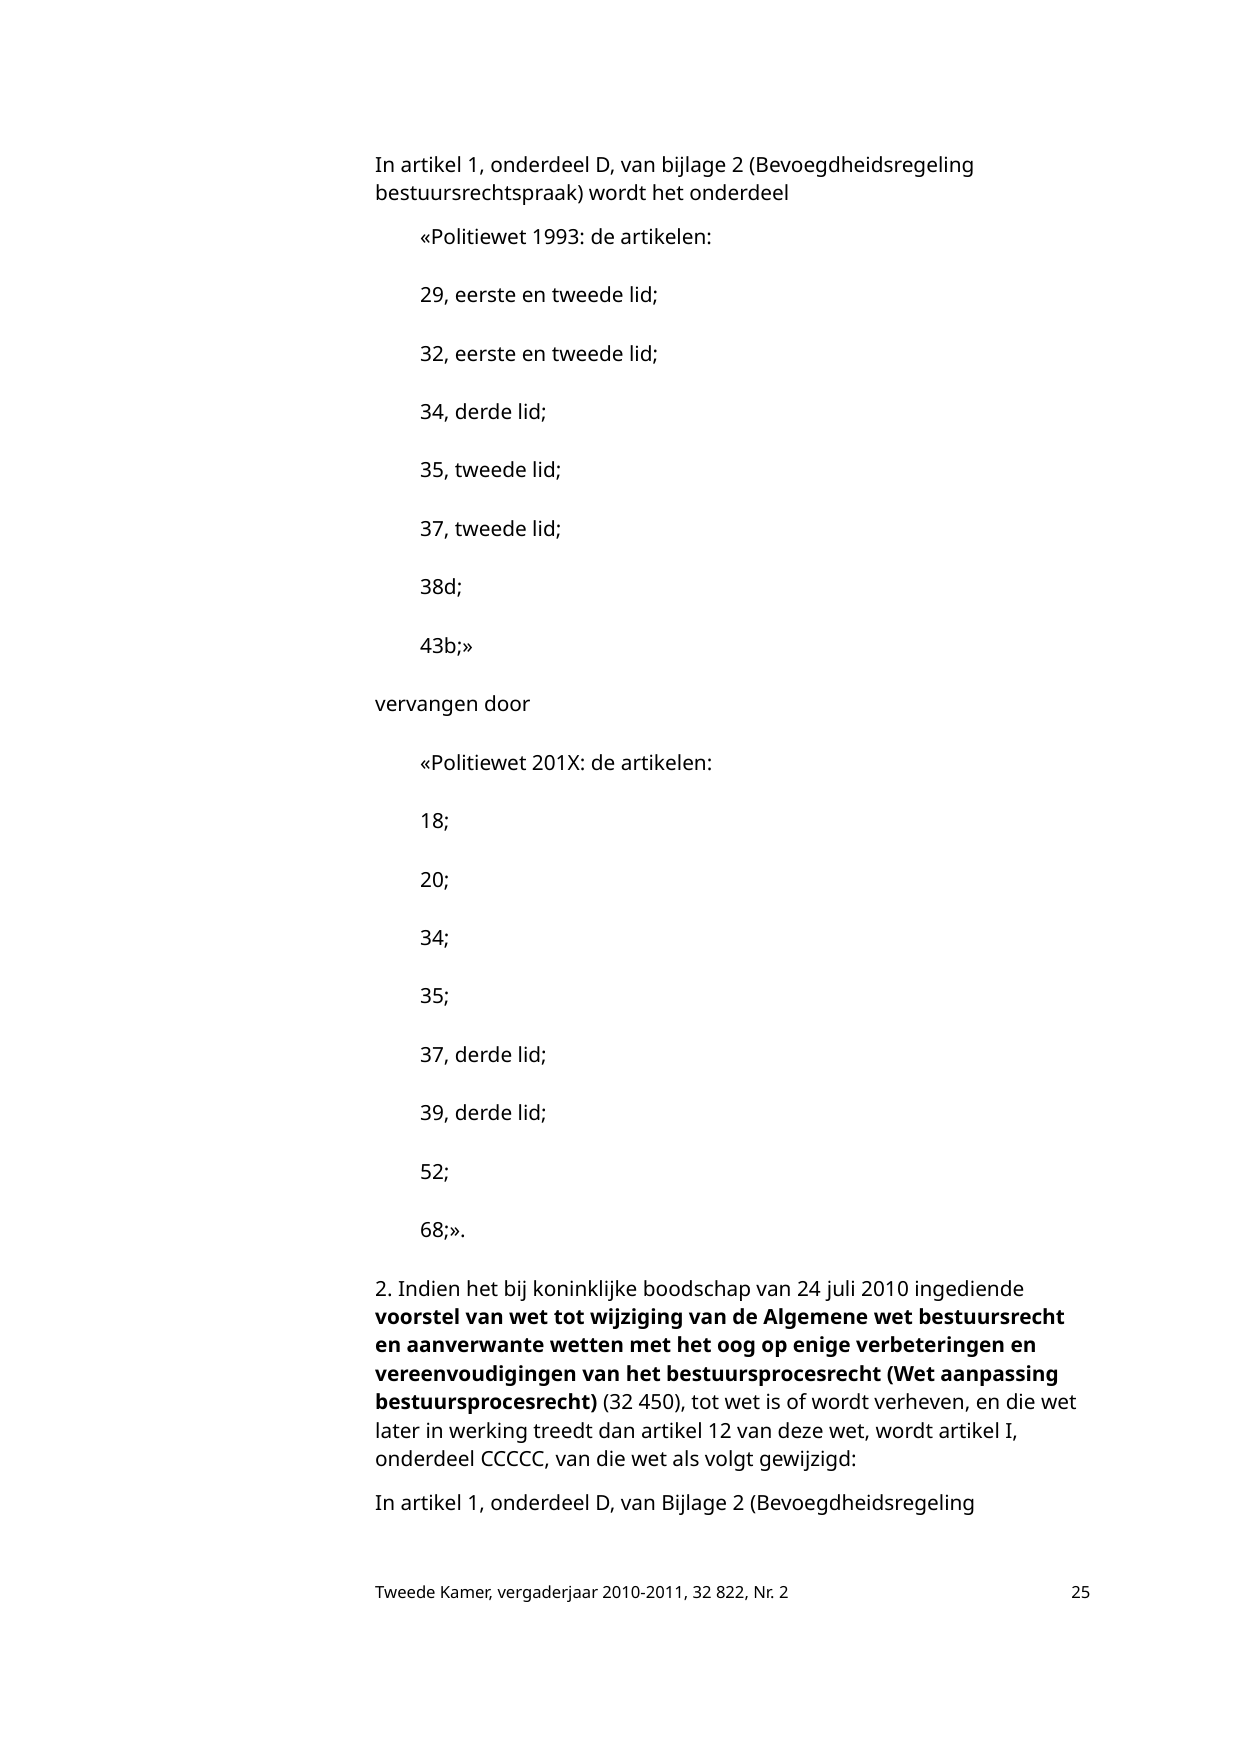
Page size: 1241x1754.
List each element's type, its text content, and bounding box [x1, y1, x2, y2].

text 52; [420, 1157, 1090, 1185]
text 37, derde lid; [420, 1040, 1090, 1068]
text 43b;» [420, 631, 1090, 659]
text «Politiewet 201X: de artikelen: [420, 748, 1090, 776]
text 18; [420, 806, 1090, 835]
text In artikel 1, onderdeel D, van Bijlage 2 (Bevoegdheidsregeling [375, 1488, 1090, 1516]
text 34, derde lid; [420, 397, 1090, 426]
text 34; [420, 923, 1090, 952]
text 35, tweede lid; [420, 456, 1090, 484]
text 38d; [420, 572, 1090, 601]
text vervangen door [375, 689, 1090, 718]
text 37, tweede lid; [420, 514, 1090, 542]
text 68;». [420, 1215, 1090, 1244]
text 35; [420, 982, 1090, 1010]
text 29, eerste en tweede lid; [420, 280, 1090, 309]
text 39, derde lid; [420, 1098, 1090, 1127]
text «Politiewet 1993: de artikelen: [420, 222, 1090, 250]
text 32, eerste en tweede lid; [420, 339, 1090, 367]
text 2. Indien het bij koninklijke boodschap van 24 juli 2010 ingediende voorstel van wet tot wijziging van de Algemene wet bestuursrecht en aanverwante wetten met het oog op enige verbeteringen en vereenvoudigingen van het bestuursprocesrecht (Wet aanpassing bestuursprocesrecht) (32 450), tot wet is of wordt verheven, en die wet later in werking treedt dan artikel 12 van deze wet, wordt artikel I, onderdeel CCCCC, van die wet als volgt gewijzigd: [375, 1274, 1090, 1473]
text 20; [420, 865, 1090, 893]
text In artikel 1, onderdeel D, van bijlage 2 (Bevoegdheidsregeling bestuursrechtspraak) wordt het onderdeel [375, 150, 1090, 207]
